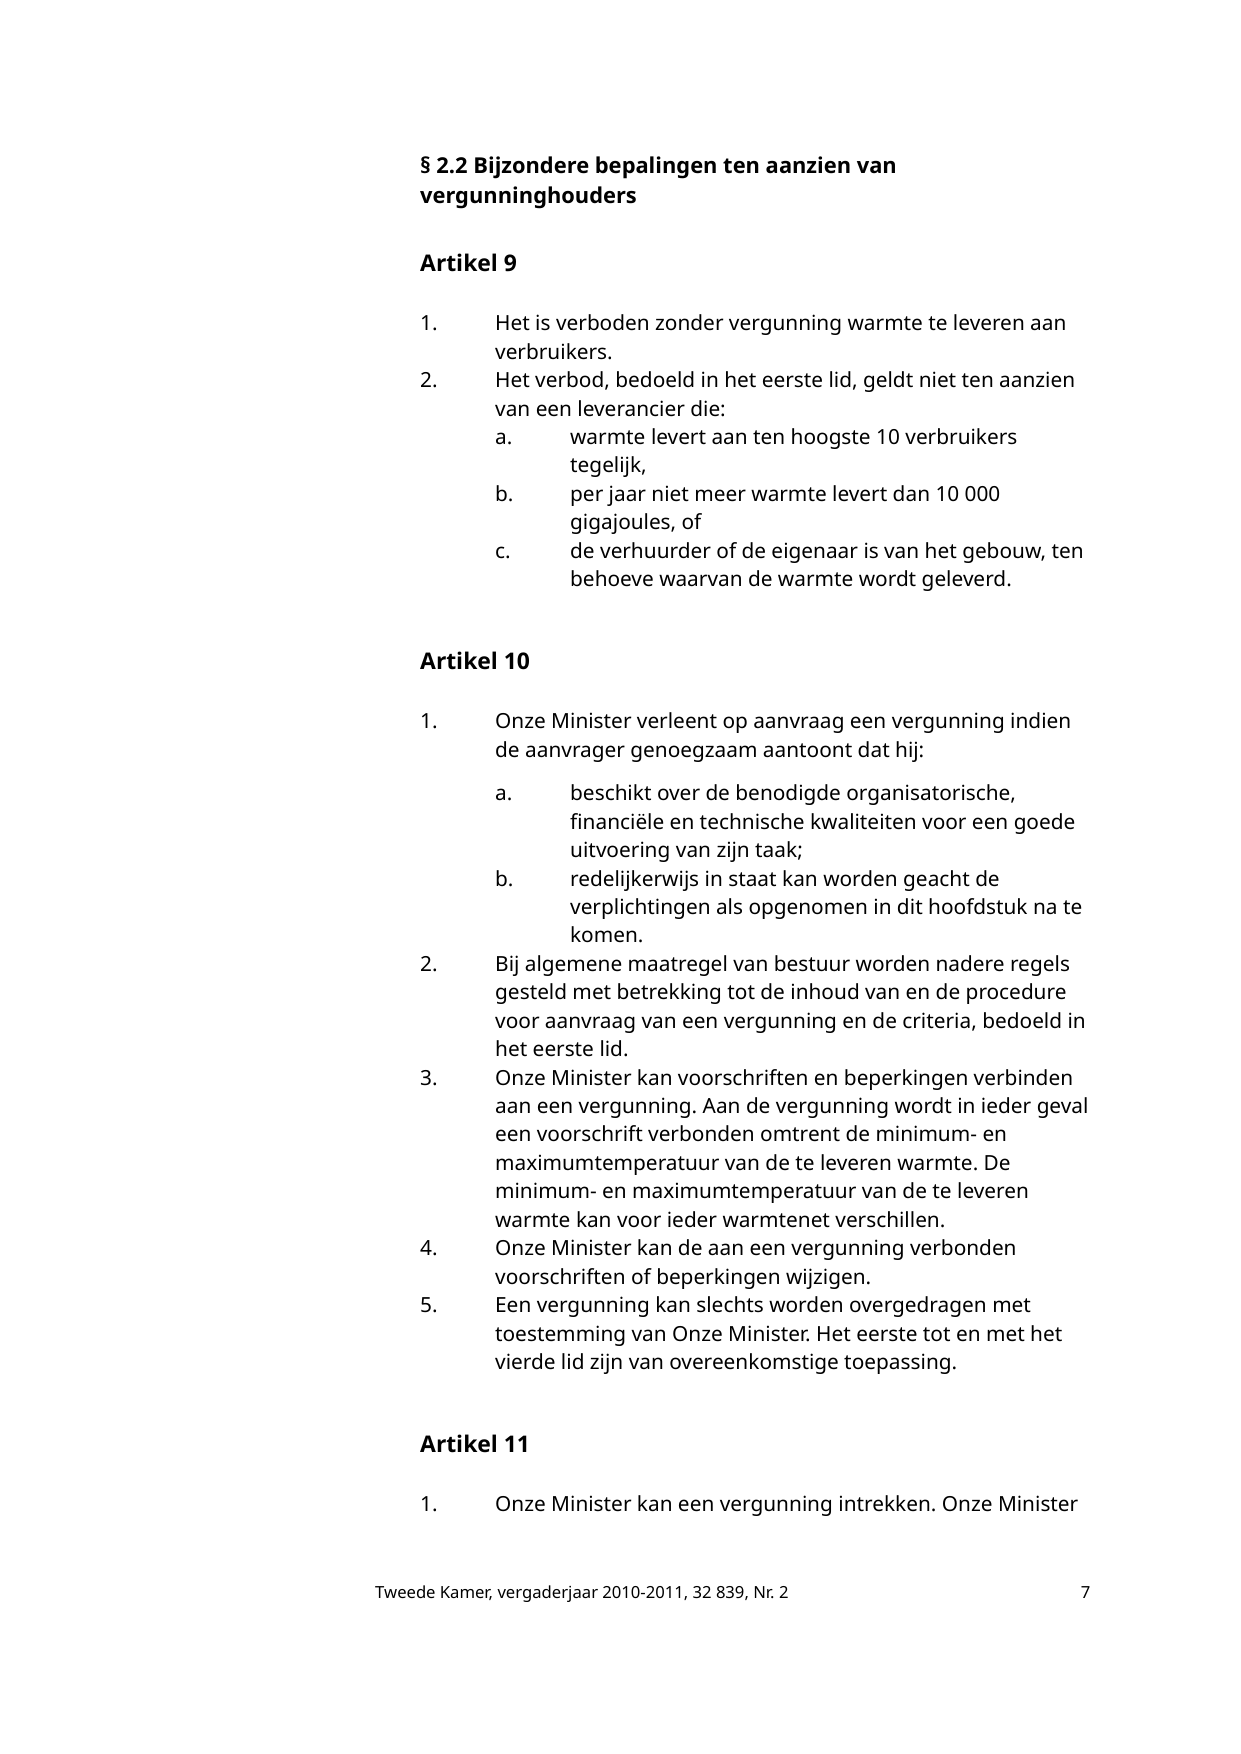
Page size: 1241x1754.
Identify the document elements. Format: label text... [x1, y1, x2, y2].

list de verhuurder of de eigenaar is van het gebouw, ten behoeve waarvan de warmte wordt geleverd. [495, 536, 1090, 593]
subtitle § 2.2 Bijzondere bepalingen ten aanzien van vergunninghouders [420, 150, 1090, 209]
list Onze Minister kan voorschriften en beperkingen verbinden aan een vergunning. Aan de vergunning wordt in ieder geval een voorschrift verbonden omtrent de minimum- en maximumtemperatuur van de te leveren warmte. De minimum- en maximumtemperatuur van de te leveren warmte kan voor ieder warmtenet verschillen. [420, 1063, 1090, 1233]
list Bij algemene maatregel van bestuur worden nadere regels gesteld met betrekking tot de inhoud van en de procedure voor aanvraag van een vergunning en de criteria, bedoeld in het eerste lid. [420, 949, 1090, 1063]
list redelijkerwijs in staat kan worden geacht de verplichtingen als opgenomen in dit hoofdstuk na te komen. [495, 864, 1090, 949]
subtitle Artikel 10 [420, 645, 1090, 676]
list Het verbod, bedoeld in het eerste lid, geldt niet ten aanzien van een leverancier die: [420, 365, 1090, 422]
list Het is verboden zonder vergunning warmte te leveren aan verbruikers. [420, 308, 1090, 365]
subtitle Artikel 9 [420, 247, 1090, 278]
list Onze Minister kan een vergunning intrekken. Onze Minister [420, 1489, 1090, 1518]
list Een vergunning kan slechts worden overgedragen met toestemming van Onze Minister. Het eerste tot en met het vierde lid zijn van overeenkomstige toepassing. [420, 1290, 1090, 1376]
list per jaar niet meer warmte levert dan 10 000 gigajoules, of [495, 479, 1090, 536]
list warmte levert aan ten hoogste 10 verbruikers tegelijk, [495, 422, 1090, 479]
list Onze Minister kan de aan een vergunning verbonden voorschriften of beperkingen wijzigen. [420, 1233, 1090, 1290]
list Onze Minister verleent op aanvraag een vergunning indien de aanvrager genoegzaam aantoont dat hij: [420, 706, 1090, 763]
subtitle Artikel 11 [420, 1428, 1090, 1459]
list beschikt over de benodigde organisatorische, financiële en technische kwaliteiten voor een goede uitvoering van zijn taak; [495, 778, 1090, 864]
